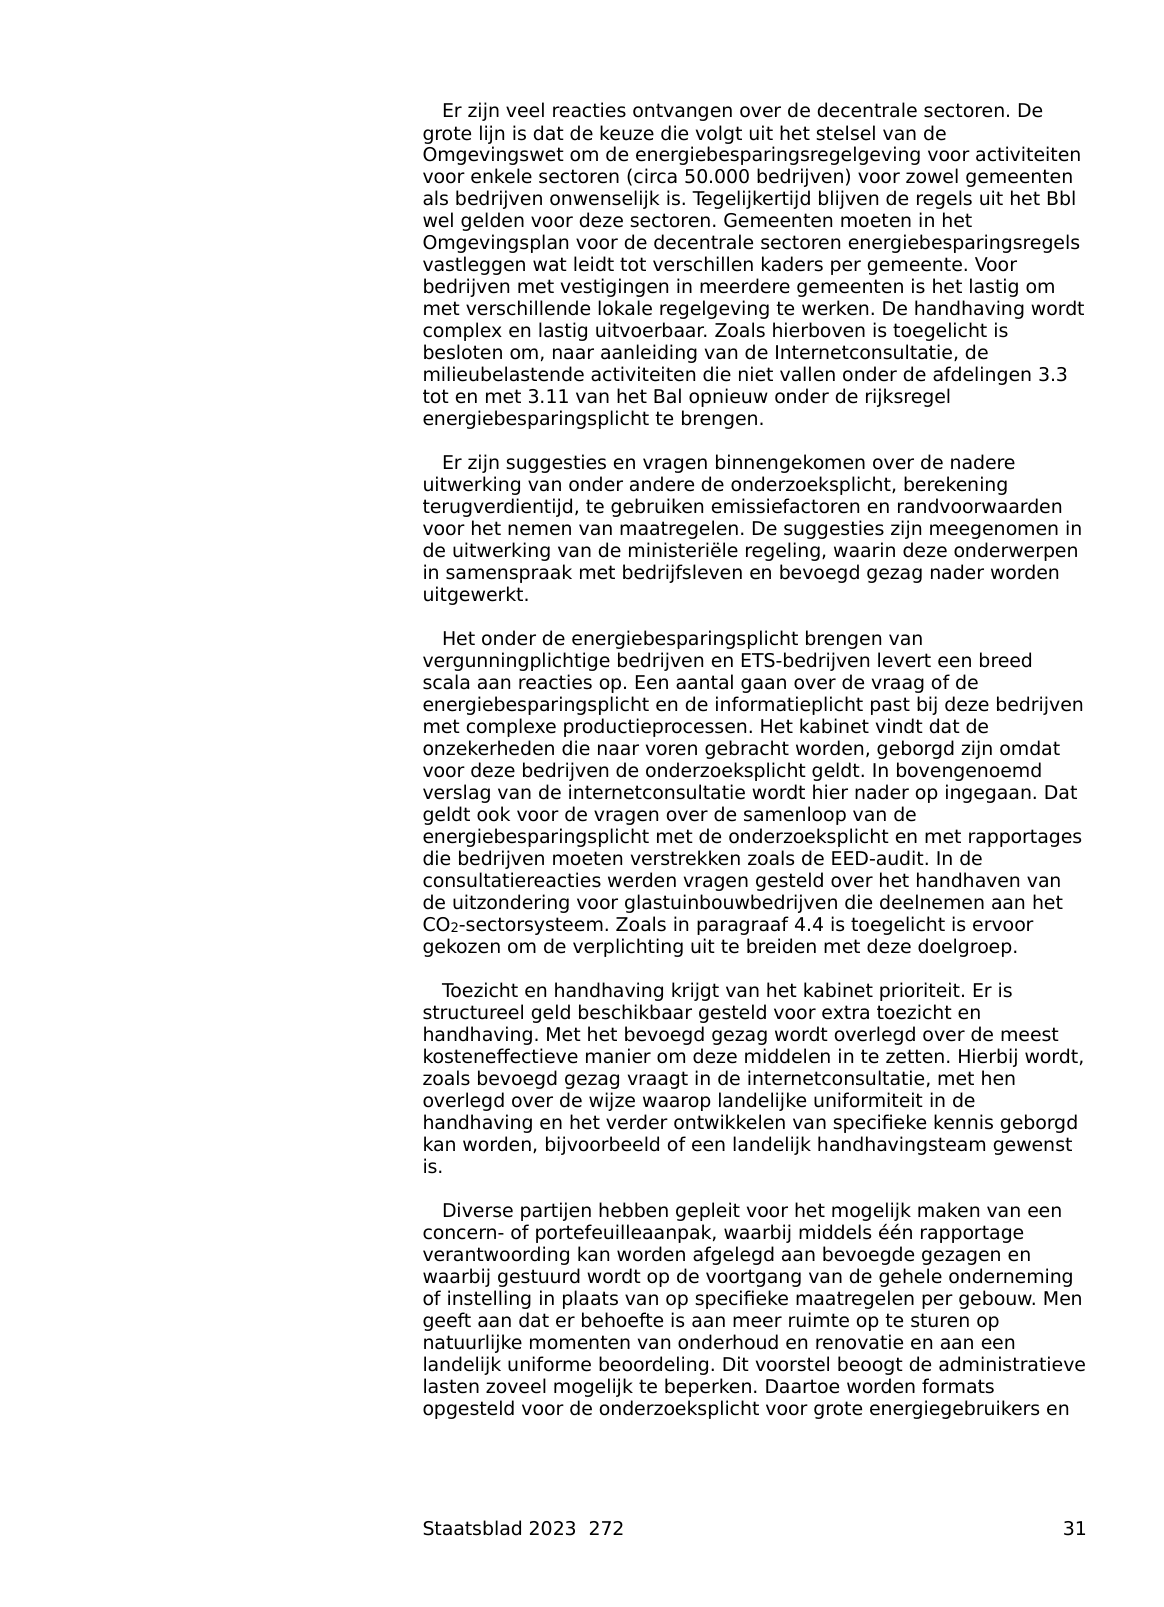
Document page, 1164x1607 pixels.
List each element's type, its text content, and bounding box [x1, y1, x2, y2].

text Diverse partijen hebben gepleit voor het mogelijk maken van een concern- of portefeuilleaanpak, waarbij middels één rapportage verantwoording kan worden afgelegd aan bevoegde gezagen en waarbij gestuurd wordt op de voortgang van de gehele onderneming of instelling in plaats van op specifieke maatregelen per gebouw. Men geeft aan dat er behoefte is aan meer ruimte op te sturen op natuurlijke momenten van onderhoud en renovatie en aan een landelijk uniforme beoordeling. Dit voorstel beoogt de administratieve lasten zoveel mogelijk te beperken. Daartoe worden formats opgesteld voor de onderzoeksplicht voor grote energiegebruikers en [422, 1200, 1087, 1420]
text Er zijn veel reacties ontvangen over de decentrale sectoren. De grote lijn is dat de keuze die volgt uit het stelsel van de Omgevingswet om de energiebesparingsregelgeving voor activiteiten voor enkele sectoren (circa 50.000 bedrijven) voor zowel gemeenten als bedrijven onwenselijk is. Tegelijkertijd blijven de regels uit het Bbl wel gelden voor deze sectoren. Gemeenten moeten in het Omgevingsplan voor de decentrale sectoren energiebesparingsregels vastleggen wat leidt tot verschillen kaders per gemeente. Voor bedrijven met vestigingen in meerdere gemeenten is het lastig om met verschillende lokale regelgeving te werken. De handhaving wordt complex en lastig uitvoerbaar. Zoals hierboven is toegelicht is besloten om, naar aanleiding van de Internetconsultatie, de milieubelastende activiteiten die niet vallen onder de afdelingen 3.3 tot en met 3.11 van het Bal opnieuw onder de rijksregel energiebesparingsplicht te brengen. [422, 100, 1087, 430]
text Er zijn suggesties en vragen binnengekomen over de nadere uitwerking van onder andere de onderzoeksplicht, berekening terugverdientijd, te gebruiken emissiefactoren en randvoorwaarden voor het nemen van maatregelen. De suggesties zijn meegenomen in de uitwerking van de ministeriële regeling, waarin deze onderwerpen in samenspraak met bedrijfsleven en bevoegd gezag nader worden uitgewerkt. [422, 452, 1087, 606]
text Toezicht en handhaving krijgt van het kabinet prioriteit. Er is structureel geld beschikbaar gesteld voor extra toezicht en handhaving. Met het bevoegd gezag wordt overlegd over de meest kosteneffectieve manier om deze middelen in te zetten. Hierbij wordt, zoals bevoegd gezag vraagt in de internetconsultatie, met hen overlegd over de wijze waarop landelijke uniformiteit in de handhaving en het verder ontwikkelen van specifieke kennis geborgd kan worden, bijvoorbeeld of een landelijk handhavingsteam gewenst is. [422, 980, 1087, 1178]
text Het onder de energiebesparingsplicht brengen van vergunningplichtige bedrijven en ETS-bedrijven levert een breed scala aan reacties op. Een aantal gaan over de vraag of de energiebesparingsplicht en de informatieplicht past bij deze bedrijven met complexe productieprocessen. Het kabinet vindt dat de onzekerheden die naar voren gebracht worden, geborgd zijn omdat voor deze bedrijven de onderzoeksplicht geldt. In bovengenoemd verslag van de internetconsultatie wordt hier nader op ingegaan. Dat geldt ook voor de vragen over de samenloop van de energiebesparingsplicht met de onderzoeksplicht en met rapportages die bedrijven moeten verstrekken zoals de EED-audit. In de consultatiereacties werden vragen gesteld over het handhaven van de uitzondering voor glastuinbouwbedrijven die deelnemen aan het CO2-sectorsysteem. Zoals in paragraaf 4.4 is toegelicht is ervoor gekozen om de verplichting uit te breiden met deze doelgroep. [422, 628, 1087, 958]
